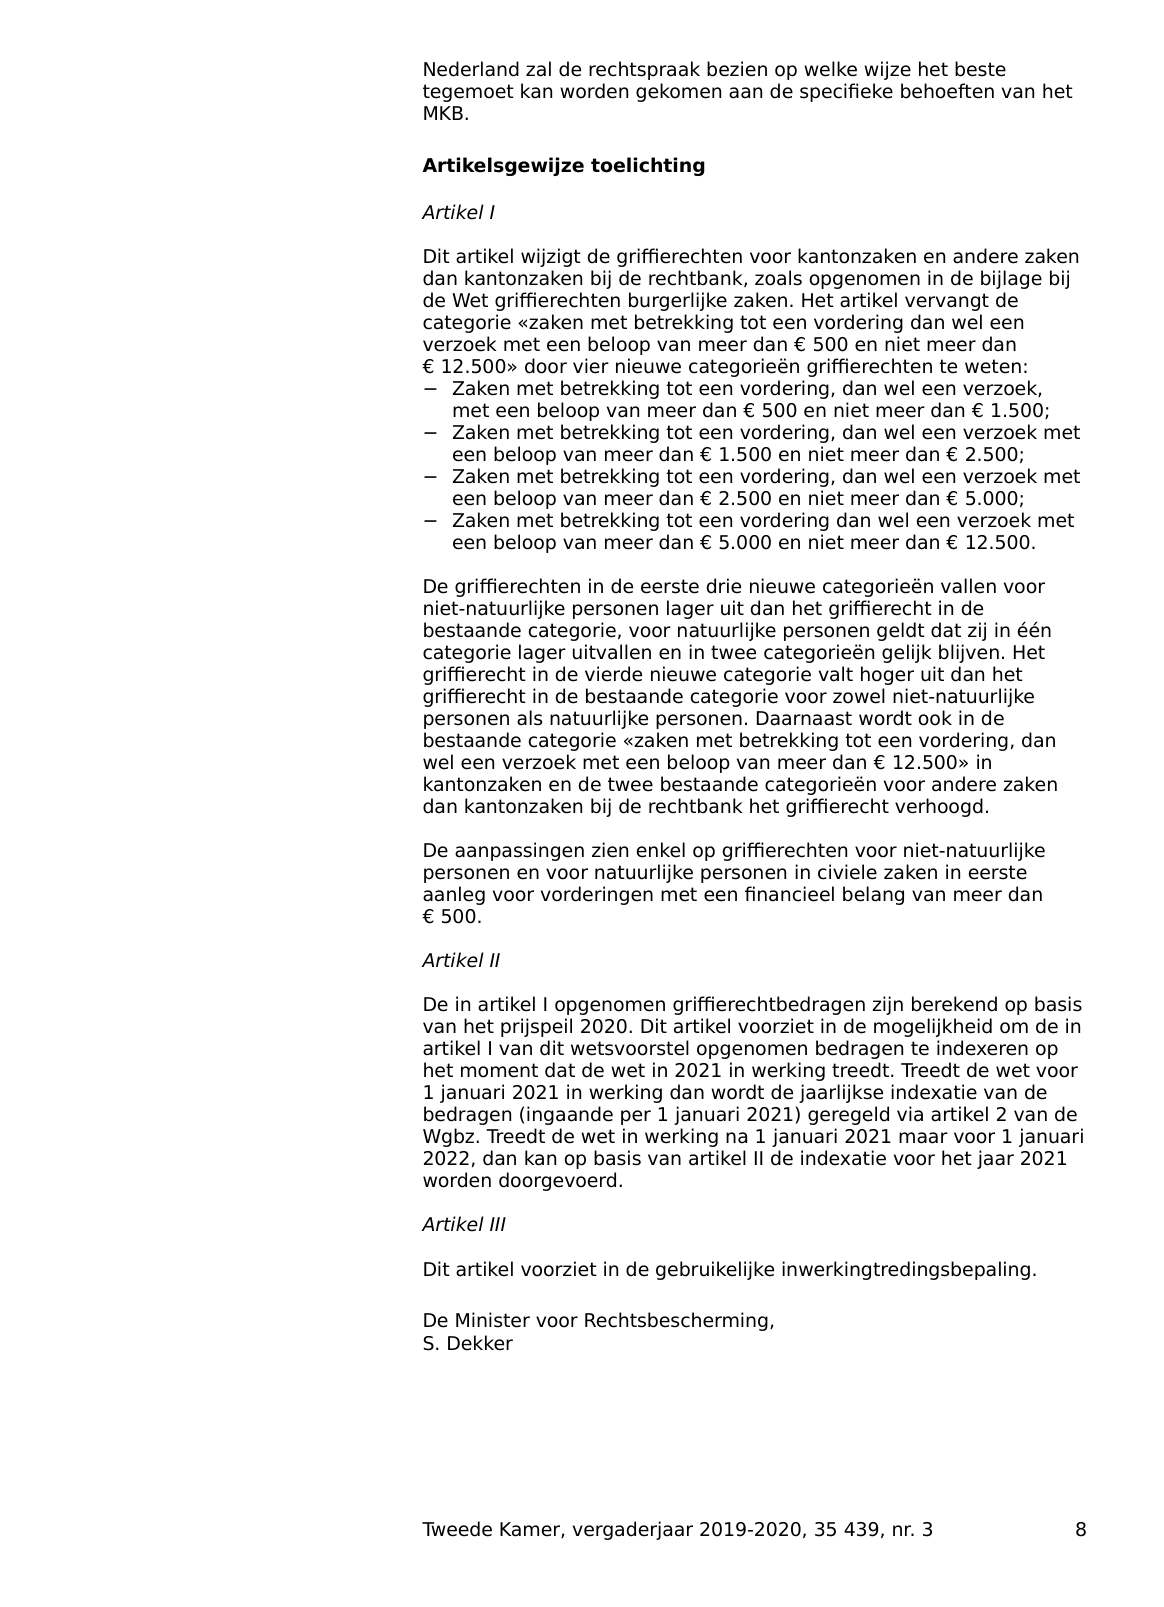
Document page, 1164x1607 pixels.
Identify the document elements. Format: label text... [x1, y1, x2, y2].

text Nederland zal de rechtspraak bezien op welke wijze het beste tegemoet kan worden gekomen aan de specifieke behoeften van het MKB. [422, 59, 1087, 125]
text − Zaken met betrekking tot een vordering, dan wel een verzoek met een beloop van meer dan € 2.500 en niet meer dan € 5.000; [422, 466, 1087, 510]
subtitle Artikelsgewijze toelichting [422, 155, 1087, 177]
text De Minister voor Rechtsbescherming, S. Dekker [422, 1310, 1087, 1354]
text De aanpassingen zien enkel op griffierechten voor niet-natuurlijke personen en voor natuurlijke personen in civiele zaken in eerste aanleg voor vorderingen met een financieel belang van meer dan € 500. [422, 840, 1087, 928]
text − Zaken met betrekking tot een vordering, dan wel een verzoek met een beloop van meer dan € 1.500 en niet meer dan € 2.500; [422, 422, 1087, 466]
text − Zaken met betrekking tot een vordering, dan wel een verzoek, met een beloop van meer dan € 500 en niet meer dan € 1.500; [422, 378, 1087, 422]
text − Zaken met betrekking tot een vordering dan wel een verzoek met een beloop van meer dan € 5.000 en niet meer dan € 12.500. [422, 510, 1087, 554]
subtitle Artikel I [422, 202, 1087, 224]
text De griffierechten in de eerste drie nieuwe categorieën vallen voor niet-natuurlijke personen lager uit dan het griffierecht in de bestaande categorie, voor natuurlijke personen geldt dat zij in één categorie lager uitvallen en in twee categorieën gelijk blijven. Het griffierecht in de vierde nieuwe categorie valt hoger uit dan het griffierecht in de bestaande categorie voor zowel niet-natuurlijke personen als natuurlijke personen. Daarnaast wordt ook in de bestaande categorie «zaken met betrekking tot een vordering, dan wel een verzoek met een beloop van meer dan € 12.500» in kantonzaken en de twee bestaande categorieën voor andere zaken dan kantonzaken bij de rechtbank het griffierecht verhoogd. [422, 576, 1087, 818]
subtitle Artikel III [422, 1214, 1087, 1236]
text De in artikel I opgenomen griffierechtbedragen zijn berekend op basis van het prijspeil 2020. Dit artikel voorziet in de mogelijkheid om de in artikel I van dit wetsvoorstel opgenomen bedragen te indexeren op het moment dat de wet in 2021 in werking treedt. Treedt de wet voor 1 januari 2021 in werking dan wordt de jaarlijkse indexatie van de bedragen (ingaande per 1 januari 2021) geregeld via artikel 2 van de Wgbz. Treedt de wet in werking na 1 januari 2021 maar voor 1 januari 2022, dan kan op basis van artikel II de indexatie voor het jaar 2021 worden doorgevoerd. [422, 994, 1087, 1192]
subtitle Artikel II [422, 950, 1087, 972]
text Dit artikel voorziet in de gebruikelijke inwerkingtredingsbepaling. [422, 1258, 1087, 1280]
text Dit artikel wijzigt de griffierechten voor kantonzaken en andere zaken dan kantonzaken bij de rechtbank, zoals opgenomen in de bijlage bij de Wet griffierechten burgerlijke zaken. Het artikel vervangt de categorie «zaken met betrekking tot een vordering dan wel een verzoek met een beloop van meer dan € 500 en niet meer dan € 12.500» door vier nieuwe categorieën griffierechten te weten: [422, 246, 1087, 378]
